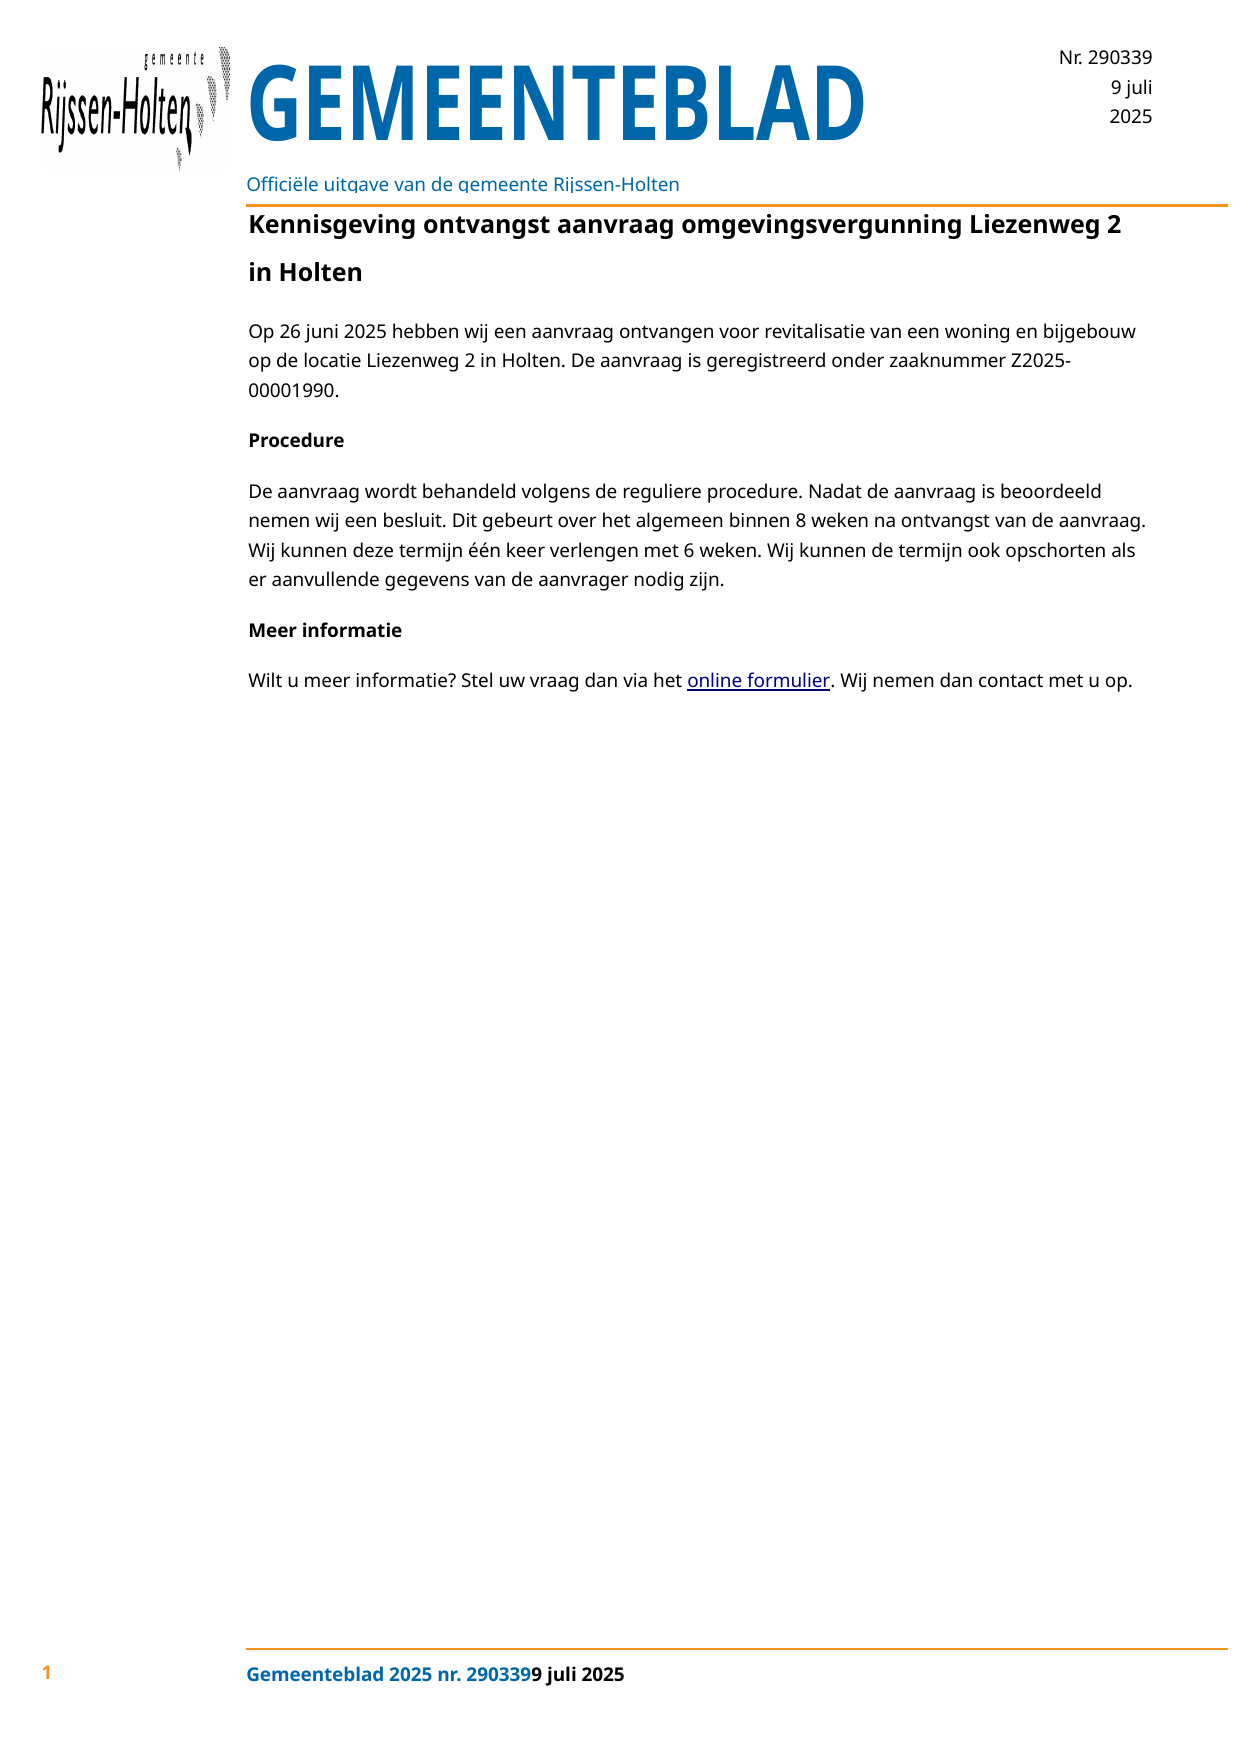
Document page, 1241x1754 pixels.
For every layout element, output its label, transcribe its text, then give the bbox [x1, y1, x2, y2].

text Meer informatie [248, 617, 1152, 643]
text De aanvraag wordt behandeld volgens de reguliere procedure. Nadat de aanvraag is beoordeeld nemen wij een besluit. Dit gebeurt over het algemeen binnen 8 weken na ontvangst van de aanvraag. Wij kunnen deze termijn één keer verlengen met 6 weken. Wij kunnen de termijn ook opschorten als er aanvullende gegevens van de aanvrager nodig zijn. [248, 478, 1152, 592]
text Kennisgeving ontvangst aanvraag omgevingsvergunning Liezenweg 2 in Holten [248, 207, 1152, 288]
text Op 26 juni 2025 hebben wij een aanvraag ontvangen voor revitalisatie van een woning en bijgebouw op de locatie Liezenweg 2 in Holten. De aanvraag is geregistreerd onder zaaknummer Z2025-00001990. [248, 318, 1152, 403]
picture [41, 47, 231, 172]
text Wilt u meer informatie? Stel uw vraag dan via het online formulier. Wij nemen dan contact met u op. [248, 667, 1152, 693]
text Procedure [248, 427, 1152, 453]
